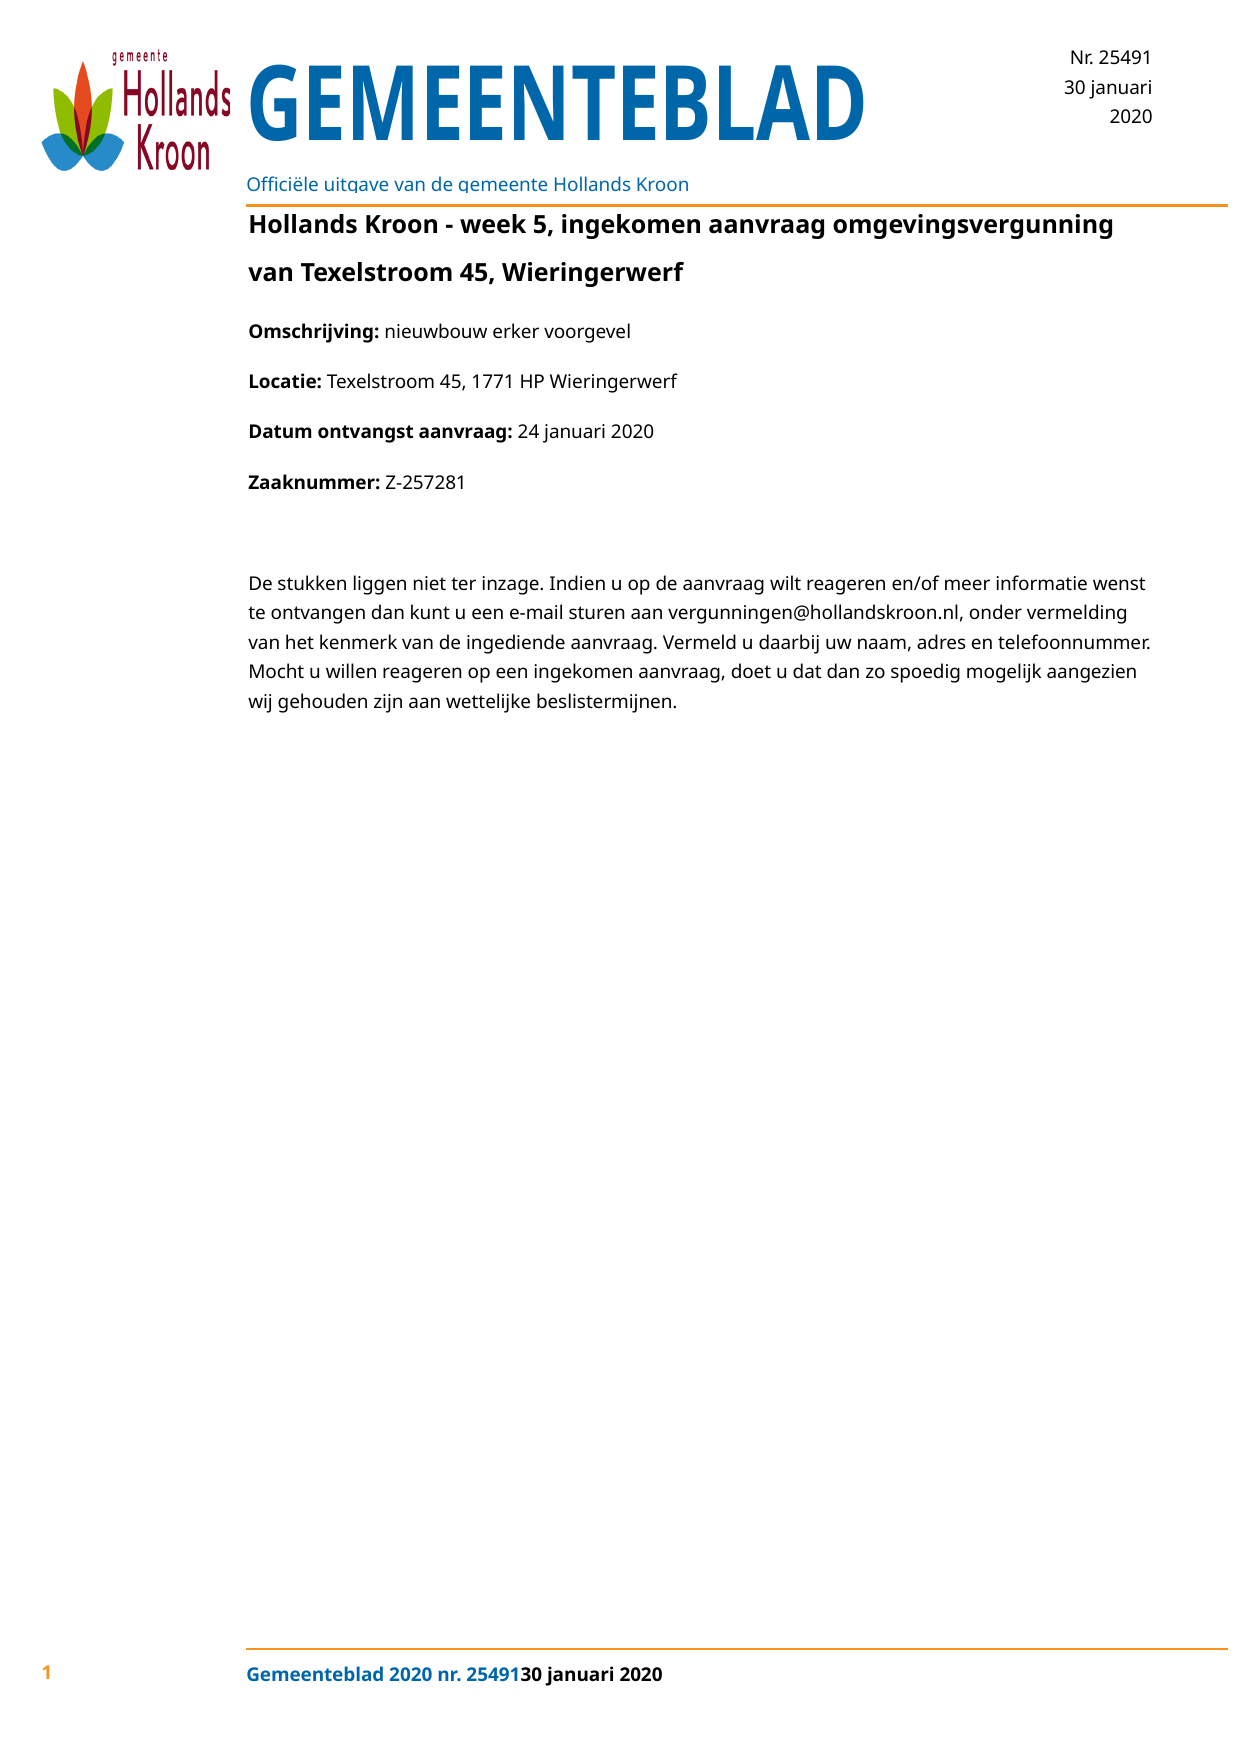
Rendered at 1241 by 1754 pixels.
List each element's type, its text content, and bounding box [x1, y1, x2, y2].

text Omschrijving: nieuwbouw erker voorgevel [248, 318, 1152, 344]
picture [41, 47, 231, 172]
text Hollands Kroon - week 5, ingekomen aanvraag omgevingsvergunning van Texelstroom 45, Wieringerwerf [248, 207, 1152, 288]
text Datum ontvangst aanvraag: 24 januari 2020 [248, 419, 1152, 444]
text Locatie: Texelstroom 45, 1771 HP Wieringerwerf [248, 368, 1152, 394]
text De stukken liggen niet ter inzage. Indien u op de aanvraag wilt reageren en/of meer informatie wenst te ontvangen dan kunt u een e-mail sturen aan vergunningen@hollandskroon.nl, onder vermelding van het kenmerk van de ingediende aanvraag. Vermeld u daarbij uw naam, adres en telefoonnummer. Mocht u willen reageren op een ingekomen aanvraag, doet u dat dan zo spoedig mogelijk aangezien wij gehouden zijn aan wettelijke beslistermijnen. [248, 570, 1152, 714]
text Zaaknummer: Z-257281 [248, 469, 1152, 495]
